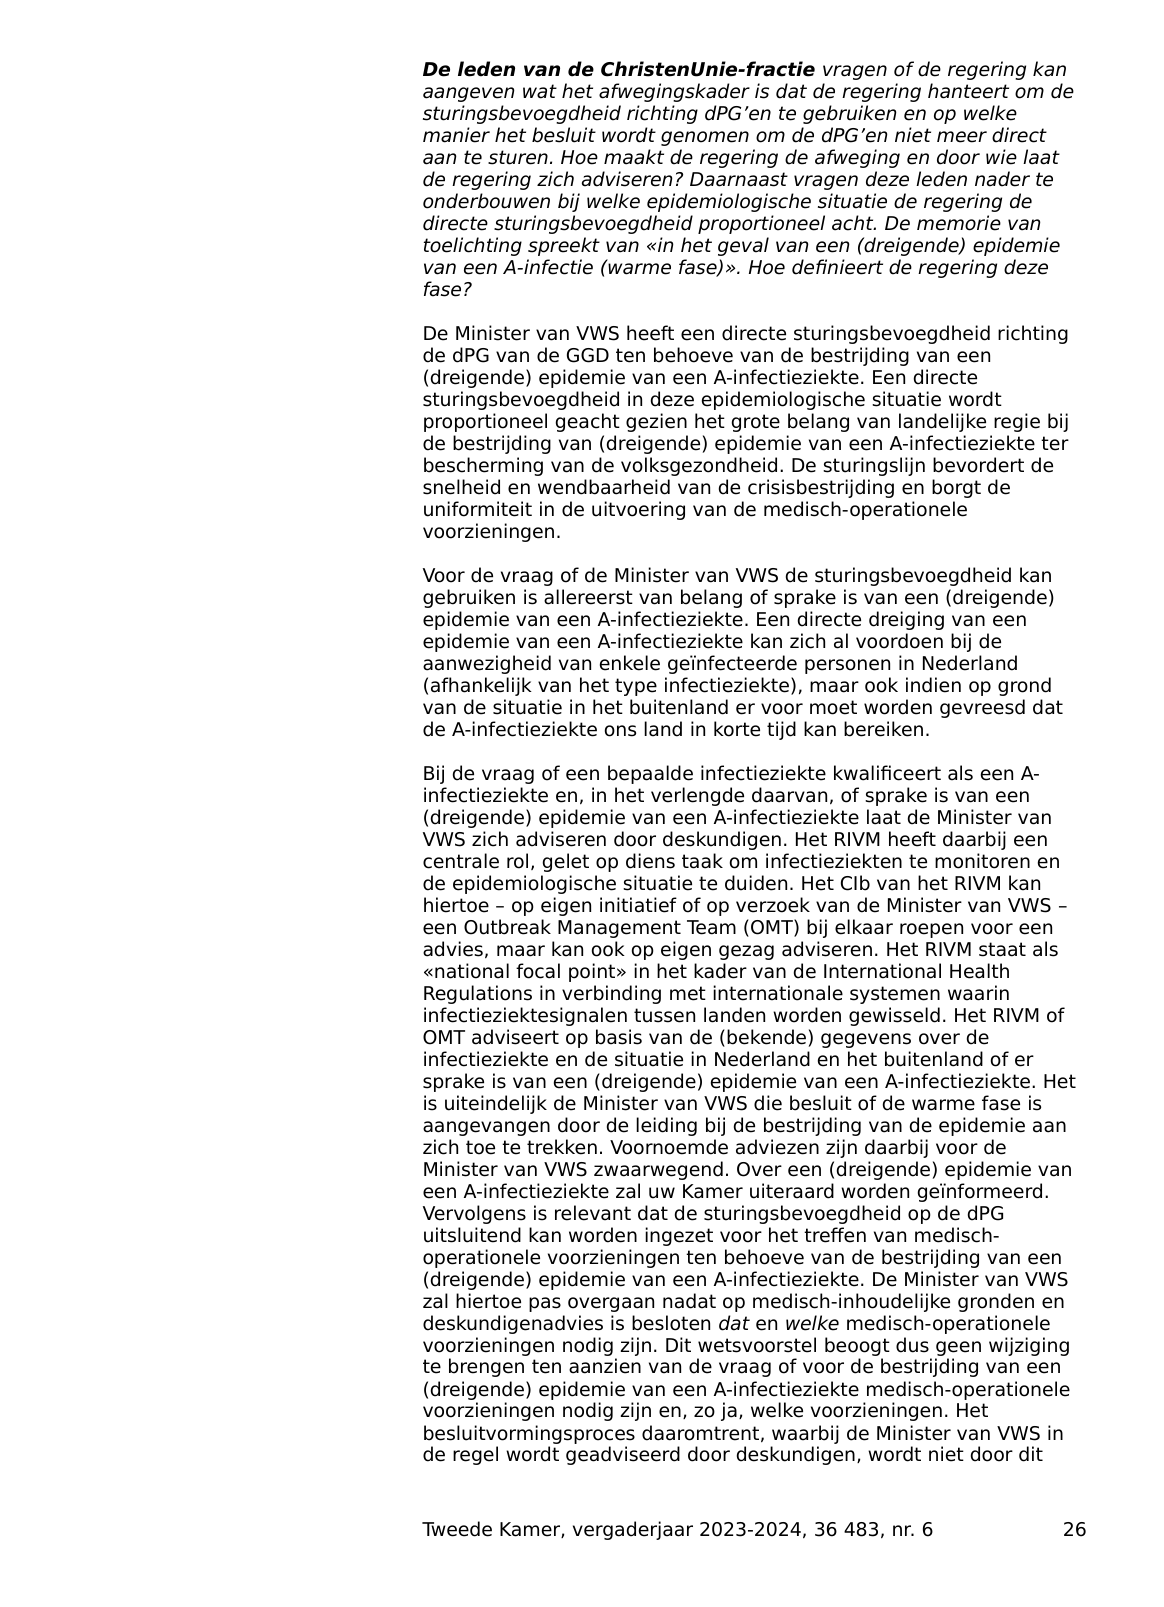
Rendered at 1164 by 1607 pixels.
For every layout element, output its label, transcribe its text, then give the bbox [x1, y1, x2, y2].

text Voor de vraag of de Minister van VWS de sturingsbevoegdheid kan gebruiken is allereerst van belang of sprake is van een (dreigende) epidemie van een A-infectieziekte. Een directe dreiging van een epidemie van een A-infectieziekte kan zich al voordoen bij de aanwezigheid van enkele geïnfecteerde personen in Nederland (afhankelijk van het type infectieziekte), maar ook indien op grond van de situatie in het buitenland er voor moet worden gevreesd dat de A-infectieziekte ons land in korte tijd kan bereiken. [422, 565, 1087, 741]
text De leden van de ChristenUnie-fractie vragen of de regering kan aangeven wat het afwegingskader is dat de regering hanteert om de sturingsbevoegdheid richting dPG’en te gebruiken en op welke manier het besluit wordt genomen om de dPG’en niet meer direct aan te sturen. Hoe maakt de regering de afweging en door wie laat de regering zich adviseren? Daarnaast vragen deze leden nader te onderbouwen bij welke epidemiologische situatie de regering de directe sturingsbevoegdheid proportioneel acht. De memorie van toelichting spreekt van «in het geval van een (dreigende) epidemie van een A-infectie (warme fase)». Hoe definieert de regering deze fase? [422, 59, 1087, 301]
text De Minister van VWS heeft een directe sturingsbevoegdheid richting de dPG van de GGD ten behoeve van de bestrijding van een (dreigende) epidemie van een A-infectieziekte. Een directe sturingsbevoegdheid in deze epidemiologische situatie wordt proportioneel geacht gezien het grote belang van landelijke regie bij de bestrijding van (dreigende) epidemie van een A-infectieziekte ter bescherming van de volksgezondheid. De sturingslijn bevordert de snelheid en wendbaarheid van de crisisbestrijding en borgt de uniformiteit in de uitvoering van de medisch-operationele voorzieningen. [422, 323, 1087, 543]
text Vervolgens is relevant dat de sturingsbevoegdheid op de dPG uitsluitend kan worden ingezet voor het treffen van medisch-operationele voorzieningen ten behoeve van de bestrijding van een (dreigende) epidemie van een A-infectieziekte. De Minister van VWS zal hiertoe pas overgaan nadat op medisch-inhoudelijke gronden en deskundigenadvies is besloten dat en welke medisch-operationele voorzieningen nodig zijn. Dit wetsvoorstel beoogt dus geen wijziging te brengen ten aanzien van de vraag of voor de bestrijding van een (dreigende) epidemie van een A-infectieziekte medisch-operationele voorzieningen nodig zijn en, zo ja, welke voorzieningen. Het besluitvormingsproces daaromtrent, waarbij de Minister van VWS in de regel wordt geadviseerd door deskundigen, wordt niet door dit [422, 1203, 1087, 1466]
text Bij de vraag of een bepaalde infectieziekte kwalificeert als een A-infectieziekte en, in het verlengde daarvan, of sprake is van een (dreigende) epidemie van een A-infectieziekte laat de Minister van VWS zich adviseren door deskundigen. Het RIVM heeft daarbij een centrale rol, gelet op diens taak om infectieziekten te monitoren en de epidemiologische situatie te duiden. Het CIb van het RIVM kan hiertoe – op eigen initiatief of op verzoek van de Minister van VWS – een Outbreak Management Team (OMT) bij elkaar roepen voor een advies, maar kan ook op eigen gezag adviseren. Het RIVM staat als «national focal point» in het kader van de International Health Regulations in verbinding met internationale systemen waarin infectieziektesignalen tussen landen worden gewisseld. Het RIVM of OMT adviseert op basis van de (bekende) gegevens over de infectieziekte en de situatie in Nederland en het buitenland of er sprake is van een (dreigende) epidemie van een A-infectieziekte. Het is uiteindelijk de Minister van VWS die besluit of de warme fase is aangevangen door de leiding bij de bestrijding van de epidemie aan zich toe te trekken. Voornoemde adviezen zijn daarbij voor de Minister van VWS zwaarwegend. Over een (dreigende) epidemie van een A-infectieziekte zal uw Kamer uiteraard worden geïnformeerd. [422, 763, 1087, 1203]
